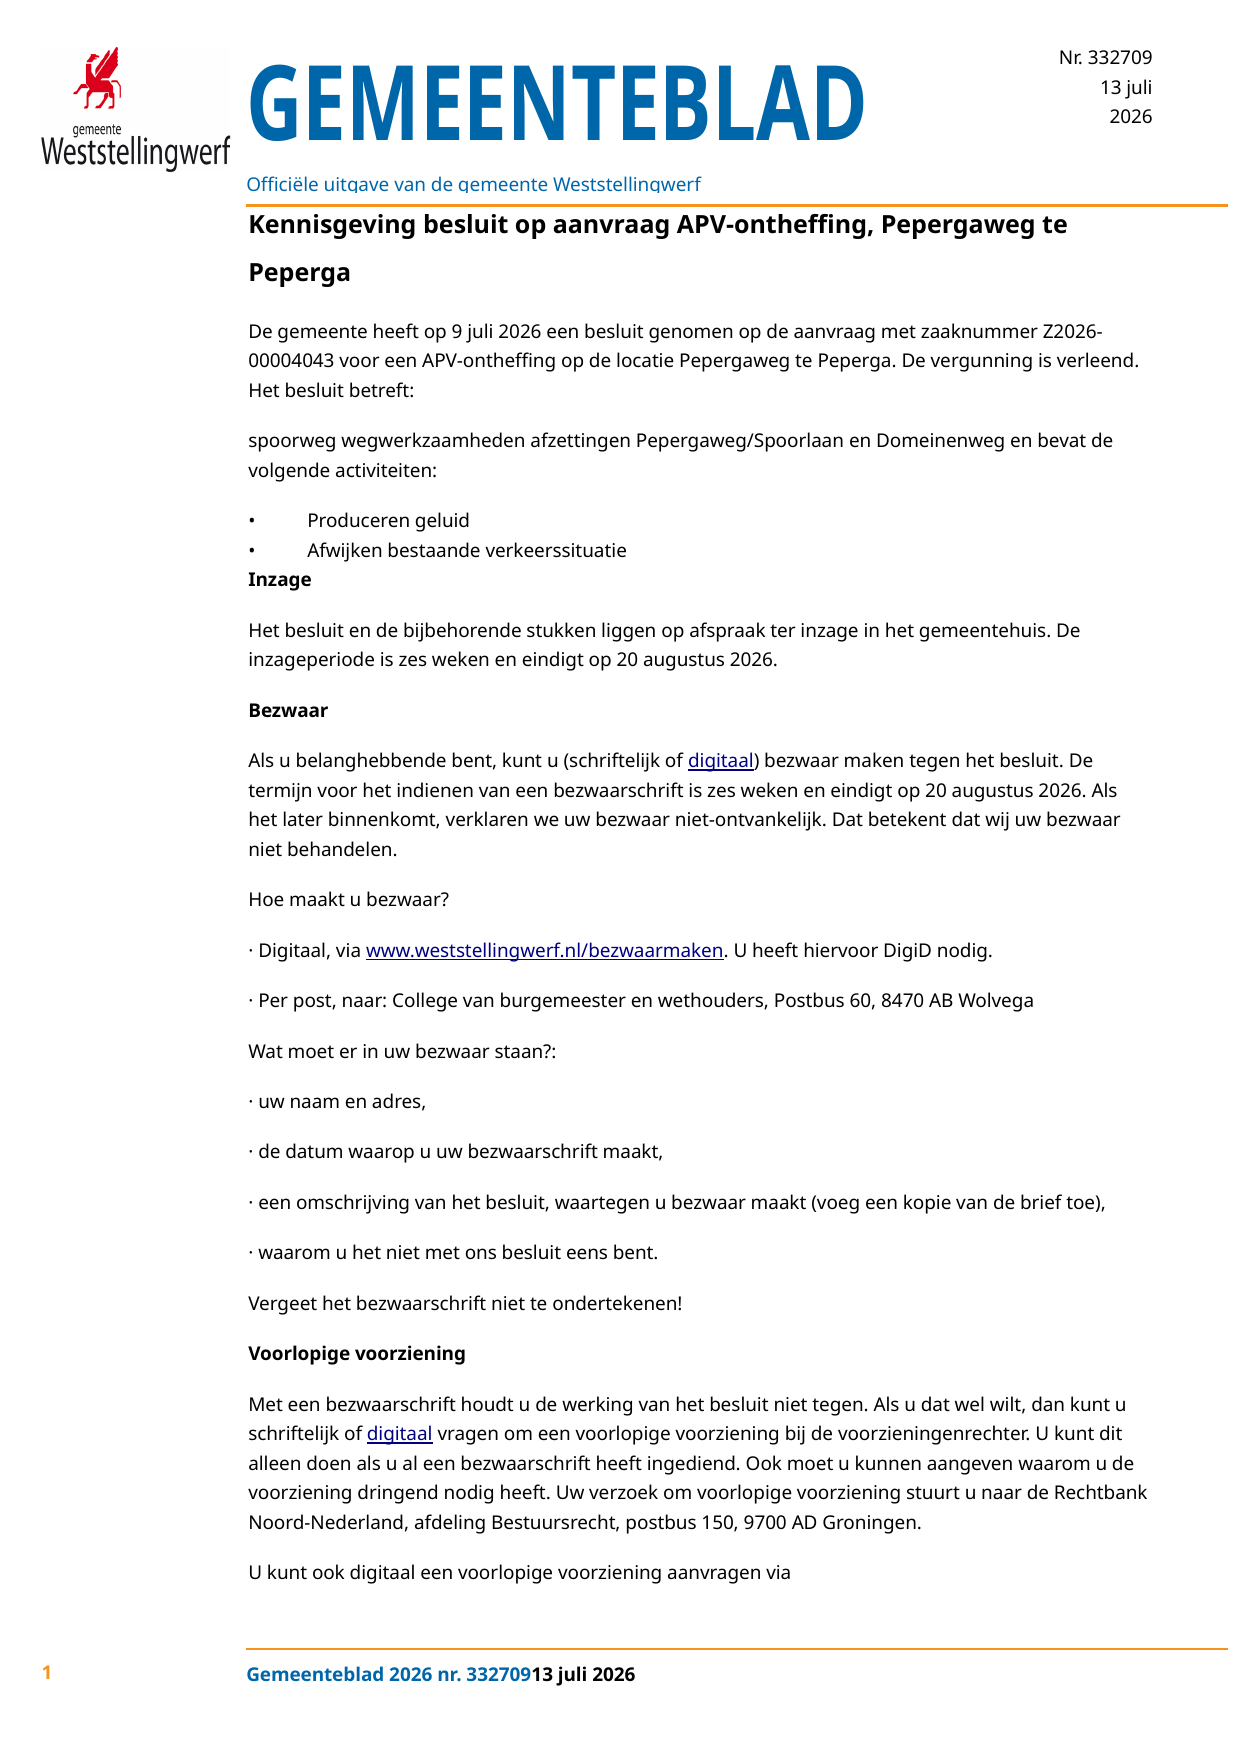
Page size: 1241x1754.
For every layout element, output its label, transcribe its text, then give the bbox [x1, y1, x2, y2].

text · Per post, naar: College van burgemeester en wethouders, Postbus 60, 8470 AB Wolvega [248, 987, 1152, 1013]
text Wat moet er in uw bezwaar staan?: [248, 1038, 1152, 1064]
text · waarom u het niet met ons besluit eens bent. [248, 1239, 1152, 1265]
text De gemeente heeft op 9 juli 2026 een besluit genomen op de aanvraag met zaaknummer Z2026-00004043 voor een APV-ontheffing op de locatie Pepergaweg te Peperga. De vergunning is verleend. Het besluit betreft: [248, 318, 1152, 403]
text Vergeet het bezwaarschrift niet te ondertekenen! [248, 1290, 1152, 1316]
text Het besluit en de bijbehorende stukken liggen op afspraak ter inzage in het gemeentehuis. De inzageperiode is zes weken en eindigt op 20 augustus 2026. [248, 617, 1152, 672]
text Met een bezwaarschrift houdt u de werking van het besluit niet tegen. Als u dat wel wilt, dan kunt u schriftelijk of digitaal vragen om een voorlopige voorziening bij de voorzieningenrechter. U kunt dit alleen doen als u al een bezwaarschrift heeft ingediend. Ook moet u kunnen aangeven waarom u de voorziening dringend nodig heeft. Uw verzoek om voorlopige voorziening stuurt u naar de Rechtbank Noord-Nederland, afdeling Bestuursrecht, postbus 150, 9700 AD Groningen. [248, 1391, 1152, 1535]
text Voorlopige voorziening [248, 1340, 1152, 1366]
text Als u belanghebbende bent, kunt u (schriftelijk of digitaal) bezwaar maken tegen het besluit. De termijn voor het indienen van een bezwaarschrift is zes weken en eindigt op 20 augustus 2026. Als het later binnenkomt, verklaren we uw bezwaar niet-ontvankelijk. Dat betekent dat wij uw bezwaar niet behandelen. [248, 747, 1152, 862]
text · Digitaal, via www.weststellingwerf.nl/bezwaarmaken. U heeft hiervoor DigiD nodig. [248, 937, 1152, 963]
text U kunt ook digitaal een voorlopige voorziening aanvragen via [248, 1559, 1152, 1585]
text Kennisgeving besluit op aanvraag APV-ontheffing, Pepergaweg te Peperga [248, 207, 1152, 288]
text · een omschrijving van het besluit, waartegen u bezwaar maakt (voeg een kopie van de brief toe), [248, 1189, 1152, 1215]
text Bezwaar [248, 697, 1152, 723]
text · de datum waarop u uw bezwaarschrift maakt, [248, 1139, 1152, 1164]
text Inzage [248, 567, 1152, 592]
text · uw naam en adres, [248, 1088, 1152, 1114]
text spoorweg wegwerkzaamheden afzettingen Pepergaweg/Spoorlaan en Domeinenweg en bevat de volgende activiteiten: [248, 427, 1152, 483]
picture [41, 47, 231, 172]
list Produceren geluid [248, 507, 1152, 533]
list Afwijken bestaande verkeerssituatie [248, 537, 1152, 563]
text Hoe maakt u bezwaar? [248, 887, 1152, 912]
